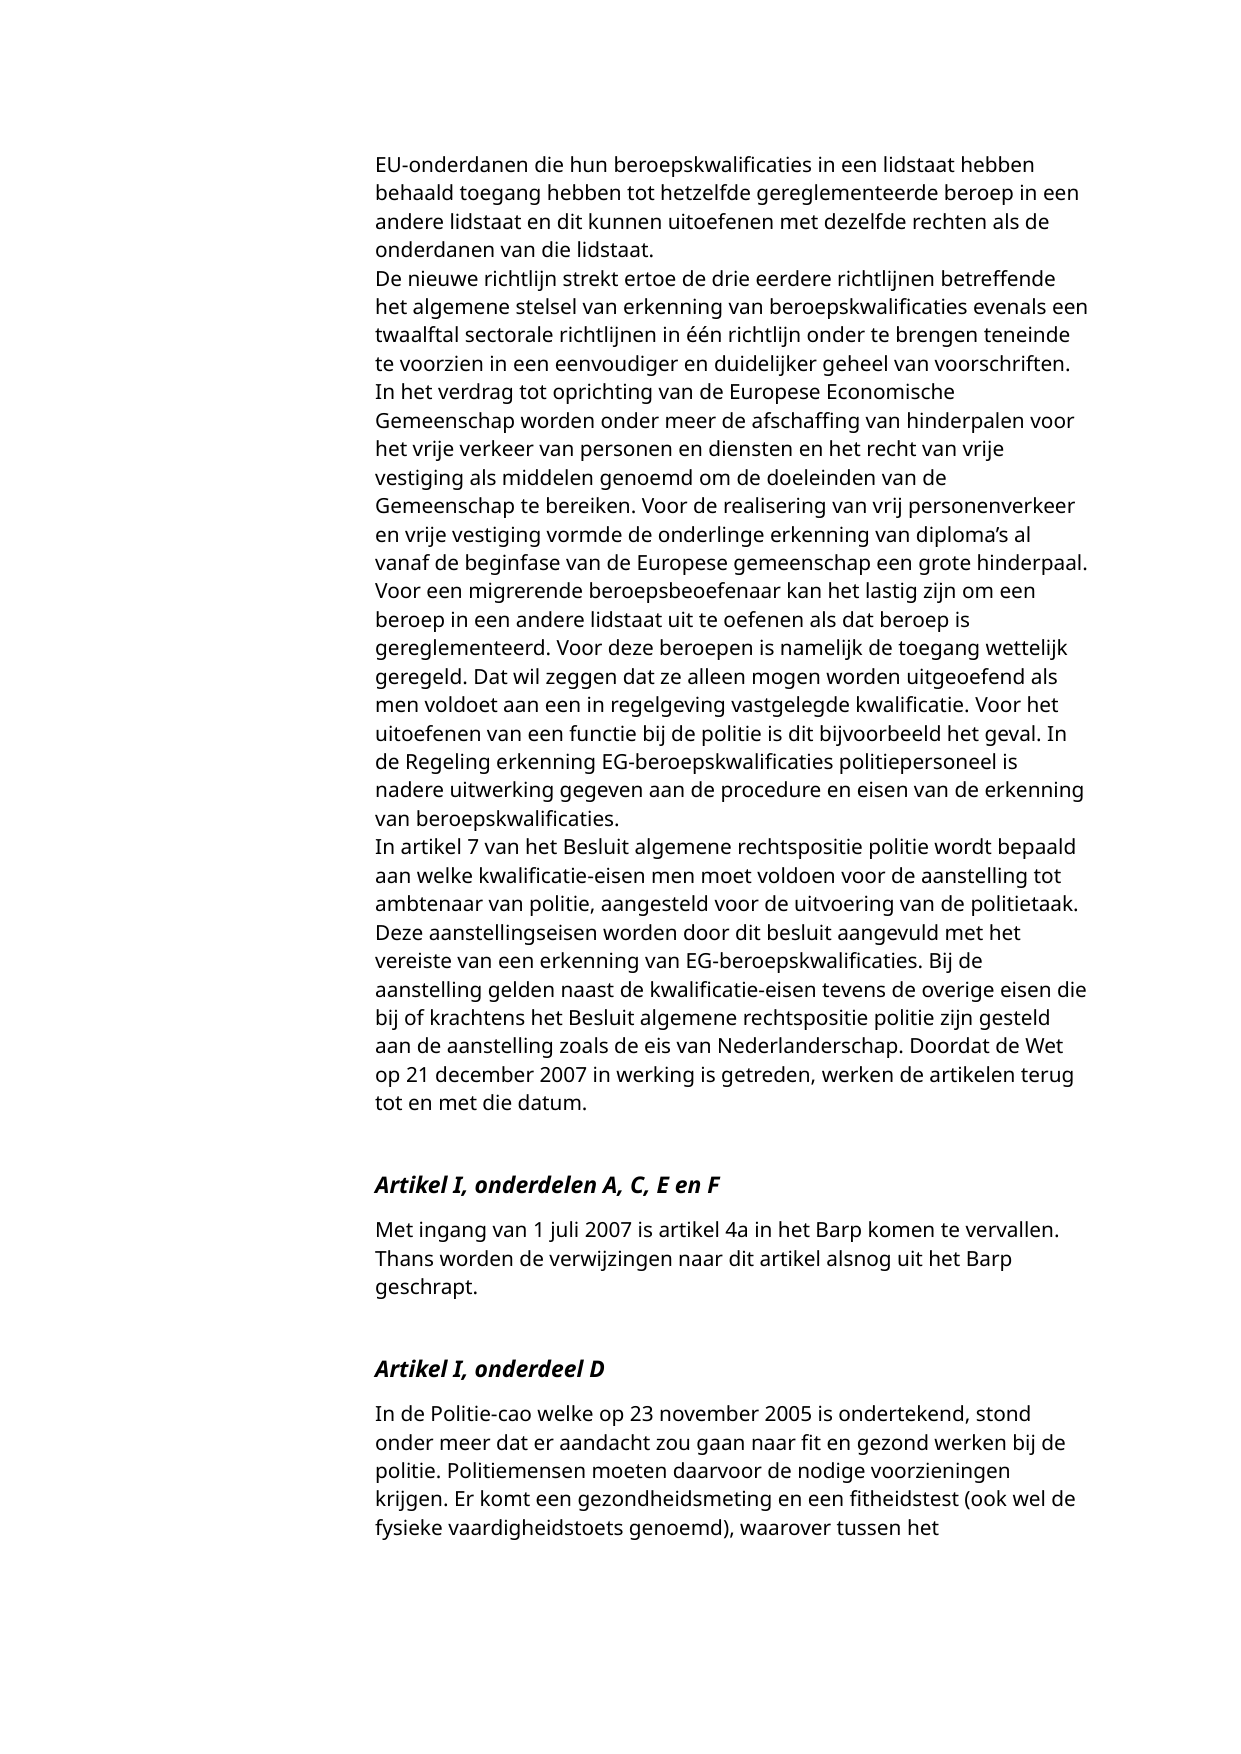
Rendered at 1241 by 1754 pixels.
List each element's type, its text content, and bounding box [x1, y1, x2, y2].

text In artikel 7 van het Besluit algemene rechtspositie politie wordt bepaald aan welke kwalificatie-eisen men moet voldoen voor de aanstelling tot ambtenaar van politie, aangesteld voor de uitvoering van de politietaak. Deze aanstellingseisen worden door dit besluit aangevuld met het vereiste van een erkenning van EG-beroepskwalificaties. Bij de aanstelling gelden naast de kwalificatie-eisen tevens de overige eisen die bij of krachtens het Besluit algemene rechtspositie politie zijn gesteld aan de aanstelling zoals de eis van Nederlanderschap. Doordat de Wet op 21 december 2007 in werking is getreden, werken de artikelen terug tot en met die datum. [375, 832, 1090, 1117]
text In het verdrag tot oprichting van de Europese Economische Gemeenschap worden onder meer de afschaffing van hinderpalen voor het vrije verkeer van personen en diensten en het recht van vrije vestiging als middelen genoemd om de doeleinden van de Gemeenschap te bereiken. Voor de realisering van vrij personenverkeer en vrije vestiging vormde de onderlinge erkenning van diploma’s al vanaf de beginfase van de Europese gemeenschap een grote hinderpaal. Voor een migrerende beroepsbeoefenaar kan het lastig zijn om een beroep in een andere lidstaat uit te oefenen als dat beroep is gereglementeerd. Voor deze beroepen is namelijk de toegang wettelijk geregeld. Dat wil zeggen dat ze alleen mogen worden uitgeoefend als men voldoet aan een in regelgeving vastgelegde kwalificatie. Voor het uitoefenen van een functie bij de politie is dit bijvoorbeeld het geval. In de Regeling erkenning EG-beroepskwalificaties politiepersoneel is nadere uitwerking gegeven aan de procedure en eisen van de erkenning van beroepskwalificaties. [375, 377, 1090, 832]
subtitle Artikel I, onderdelen A, C, E en F [375, 1169, 1090, 1201]
text In de Politie-cao welke op 23 november 2005 is ondertekend, stond onder meer dat er aandacht zou gaan naar fit en gezond werken bij de politie. Politiemensen moeten daarvoor de nodige voorzieningen krijgen. Er komt een gezondheidsmeting en een fitheidstest (ook wel de fysieke vaardigheidstoets genoemd), waarover tussen het [375, 1399, 1090, 1541]
text EU-onderdanen die hun beroepskwalificaties in een lidstaat hebben behaald toegang hebben tot hetzelfde gereglementeerde beroep in een andere lidstaat en dit kunnen uitoefenen met dezelfde rechten als de onderdanen van die lidstaat. [375, 150, 1090, 264]
subtitle Artikel I, onderdeel D [375, 1353, 1090, 1384]
text De nieuwe richtlijn strekt ertoe de drie eerdere richtlijnen betreffende het algemene stelsel van erkenning van beroepskwalificaties evenals een twaalftal sectorale richtlijnen in één richtlijn onder te brengen teneinde te voorzien in een eenvoudiger en duidelijker geheel van voorschriften. [375, 264, 1090, 377]
text Met ingang van 1 juli 2007 is artikel 4a in het Barp komen te vervallen. Thans worden de verwijzingen naar dit artikel alsnog uit het Barp geschrapt. [375, 1216, 1090, 1301]
